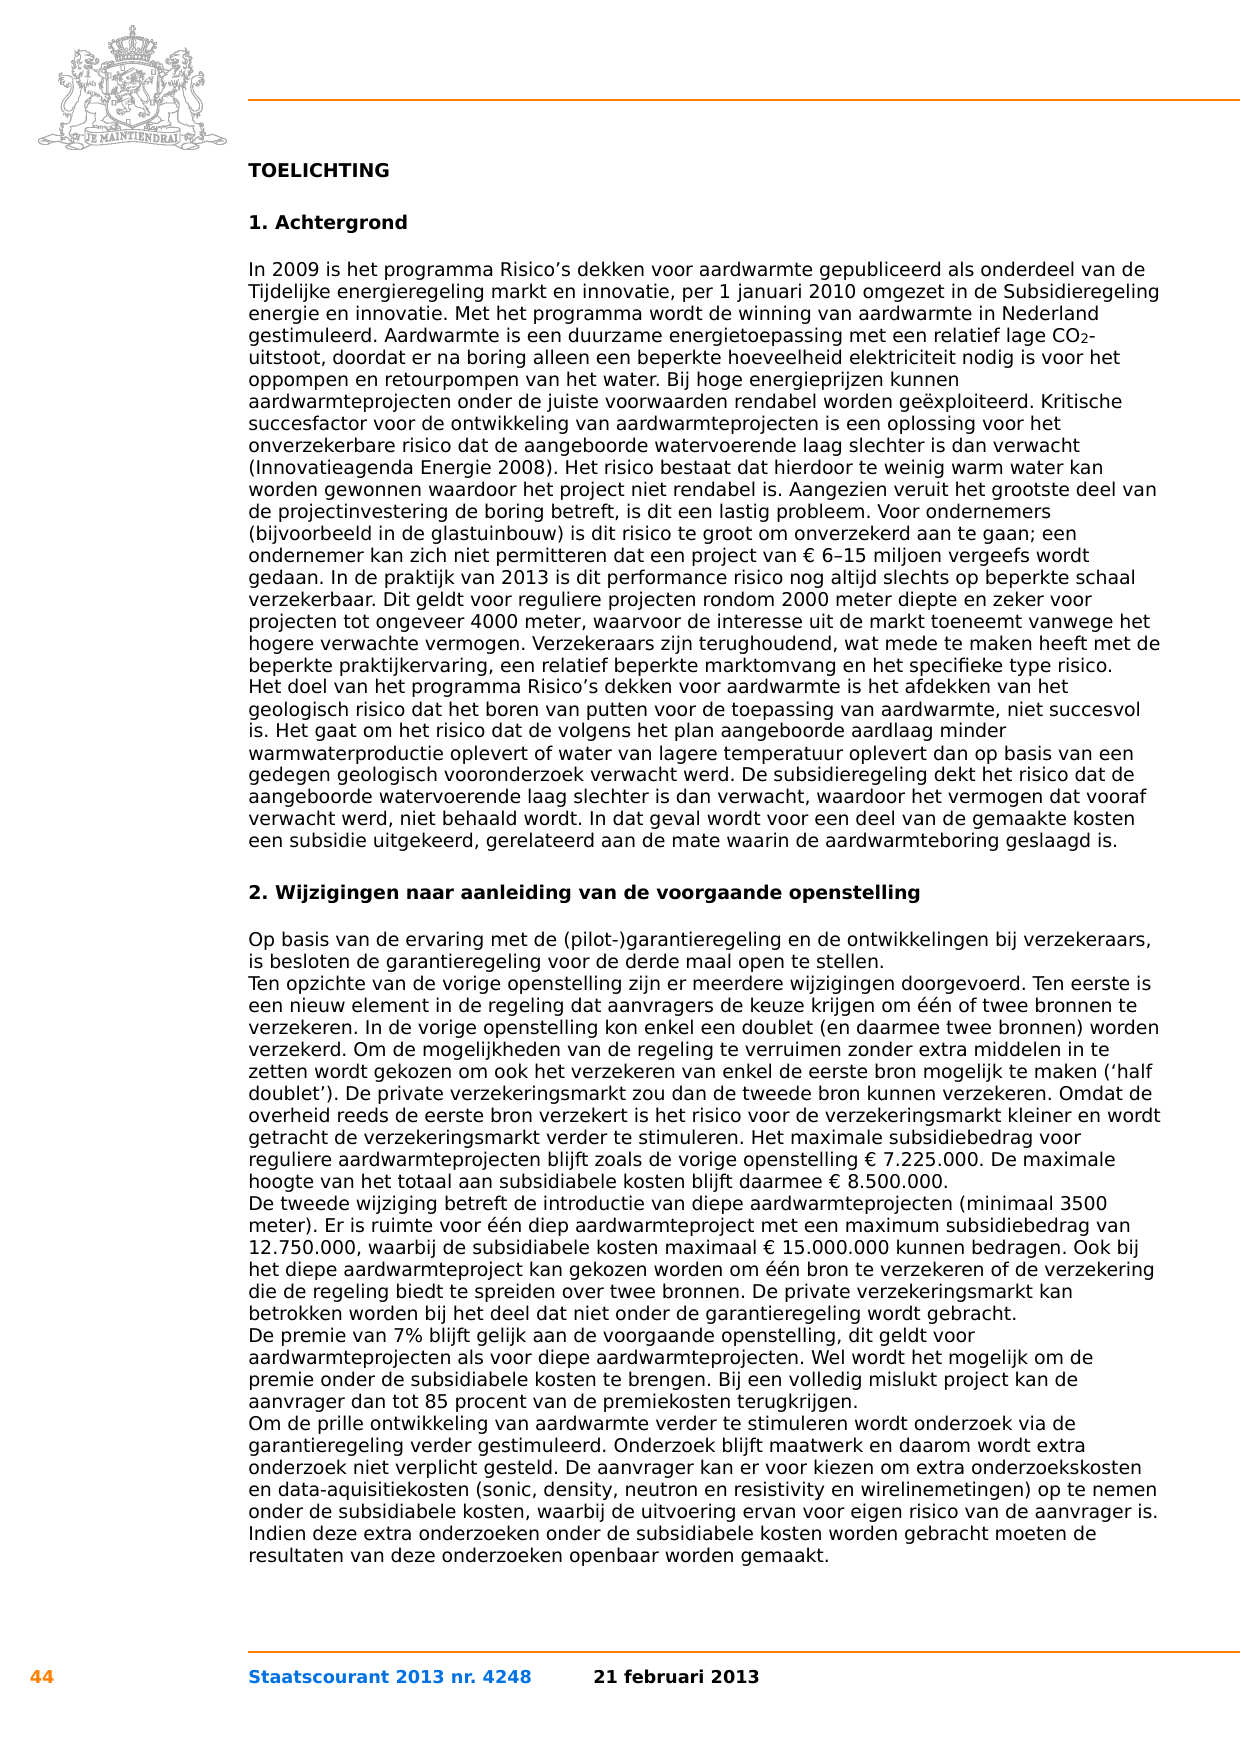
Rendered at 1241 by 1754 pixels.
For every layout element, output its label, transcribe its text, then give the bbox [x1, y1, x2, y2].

text Om de prille ontwikkeling van aardwarmte verder te stimuleren wordt onderzoek via de garantieregeling verder gestimuleerd. Onderzoek blijft maatwerk en daarom wordt extra onderzoek niet verplicht gesteld. De aanvrager kan er voor kiezen om extra onderzoekskosten en data-aquisitiekosten (sonic, density, neutron en resistivity en wirelinemetingen) op te nemen onder de subsidiabele kosten, waarbij de uitvoering ervan voor eigen risico van de aanvrager is. Indien deze extra onderzoeken onder de subsidiabele kosten worden gebracht moeten de resultaten van deze onderzoeken openbaar worden gemaakt. [248, 1413, 1163, 1567]
text Op basis van de ervaring met de (pilot-)garantieregeling en de ontwikkelingen bij verzekeraars, is besloten de garantieregeling voor de derde maal open te stellen. [248, 929, 1163, 973]
picture [38, 25, 227, 150]
text De premie van 7% blijft gelijk aan de voorgaande openstelling, dit geldt voor aardwarmteprojecten als voor diepe aardwarmteprojecten. Wel wordt het mogelijk om de premie onder de subsidiabele kosten te brengen. Bij een volledig mislukt project kan de aanvrager dan tot 85 procent van de premiekosten terugkrijgen. [248, 1325, 1163, 1413]
subtitle TOELICHTING [248, 160, 1163, 182]
text In 2009 is het programma Risico’s dekken voor aardwarmte gepubliceerd als onderdeel van de Tijdelijke energieregeling markt en innovatie, per 1 januari 2010 omgezet in de Subsidieregeling energie en innovatie. Met het programma wordt de winning van aardwarmte in Nederland gestimuleerd. Aardwarmte is een duurzame energietoepassing met een relatief lage CO2-uitstoot, doordat er na boring alleen een beperkte hoeveelheid elektriciteit nodig is voor het oppompen en retourpompen van het water. Bij hoge energieprijzen kunnen aardwarmteprojecten onder de juiste voorwaarden rendabel worden geëxploiteerd. Kritische succesfactor voor de ontwikkeling van aardwarmteprojecten is een oplossing voor het onverzekerbare risico dat de aangeboorde watervoerende laag slechter is dan verwacht (Innovatieagenda Energie 2008). Het risico bestaat dat hierdoor te weinig warm water kan worden gewonnen waardoor het project niet rendabel is. Aangezien veruit het grootste deel van de projectinvestering de boring betreft, is dit een lastig probleem. Voor ondernemers (bijvoorbeeld in de glastuinbouw) is dit risico te groot om onverzekerd aan te gaan; een ondernemer kan zich niet permitteren dat een project van € 6–15 miljoen vergeefs wordt gedaan. In de praktijk van 2013 is dit performance risico nog altijd slechts op beperkte schaal verzekerbaar. Dit geldt voor reguliere projecten rondom 2000 meter diepte en zeker voor projecten tot ongeveer 4000 meter, waarvoor de interesse uit de markt toeneemt vanwege het hogere verwachte vermogen. Verzekeraars zijn terughoudend, wat mede te maken heeft met de beperkte praktijkervaring, een relatief beperkte marktomvang en het specifieke type risico. [248, 259, 1163, 676]
subtitle 1. Achtergrond [248, 212, 1163, 234]
subtitle 2. Wijzigingen naar aanleiding van de voorgaande openstelling [248, 882, 1163, 904]
text Ten opzichte van de vorige openstelling zijn er meerdere wijzigingen doorgevoerd. Ten eerste is een nieuw element in de regeling dat aanvragers de keuze krijgen om één of twee bronnen te verzekeren. In de vorige openstelling kon enkel een doublet (en daarmee twee bronnen) worden verzekerd. Om de mogelijkheden van de regeling te verruimen zonder extra middelen in te zetten wordt gekozen om ook het verzekeren van enkel de eerste bron mogelijk te maken (‘half doublet’). De private verzekeringsmarkt zou dan de tweede bron kunnen verzekeren. Omdat de overheid reeds de eerste bron verzekert is het risico voor de verzekeringsmarkt kleiner en wordt getracht de verzekeringsmarkt verder te stimuleren. Het maximale subsidiebedrag voor reguliere aardwarmteprojecten blijft zoals de vorige openstelling € 7.225.000. De maximale hoogte van het totaal aan subsidiabele kosten blijft daarmee € 8.500.000. [248, 973, 1163, 1193]
text De tweede wijziging betreft de introductie van diepe aardwarmteprojecten (minimaal 3500 meter). Er is ruimte voor één diep aardwarmteproject met een maximum subsidiebedrag van 12.750.000, waarbij de subsidiabele kosten maximaal € 15.000.000 kunnen bedragen. Ook bij het diepe aardwarmteproject kan gekozen worden om één bron te verzekeren of de verzekering die de regeling biedt te spreiden over twee bronnen. De private verzekeringsmarkt kan betrokken worden bij het deel dat niet onder de garantieregeling wordt gebracht. [248, 1193, 1163, 1325]
text Het doel van het programma Risico’s dekken voor aardwarmte is het afdekken van het geologisch risico dat het boren van putten voor de toepassing van aardwarmte, niet succesvol is. Het gaat om het risico dat de volgens het plan aangeboorde aardlaag minder warmwaterproductie oplevert of water van lagere temperatuur oplevert dan op basis van een gedegen geologisch vooronderzoek verwacht werd. De subsidieregeling dekt het risico dat de aangeboorde watervoerende laag slechter is dan verwacht, waardoor het vermogen dat vooraf verwacht werd, niet behaald wordt. In dat geval wordt voor een deel van de gemaakte kosten een subsidie uitgekeerd, gerelateerd aan de mate waarin de aardwarmteboring geslaagd is. [248, 676, 1163, 852]
